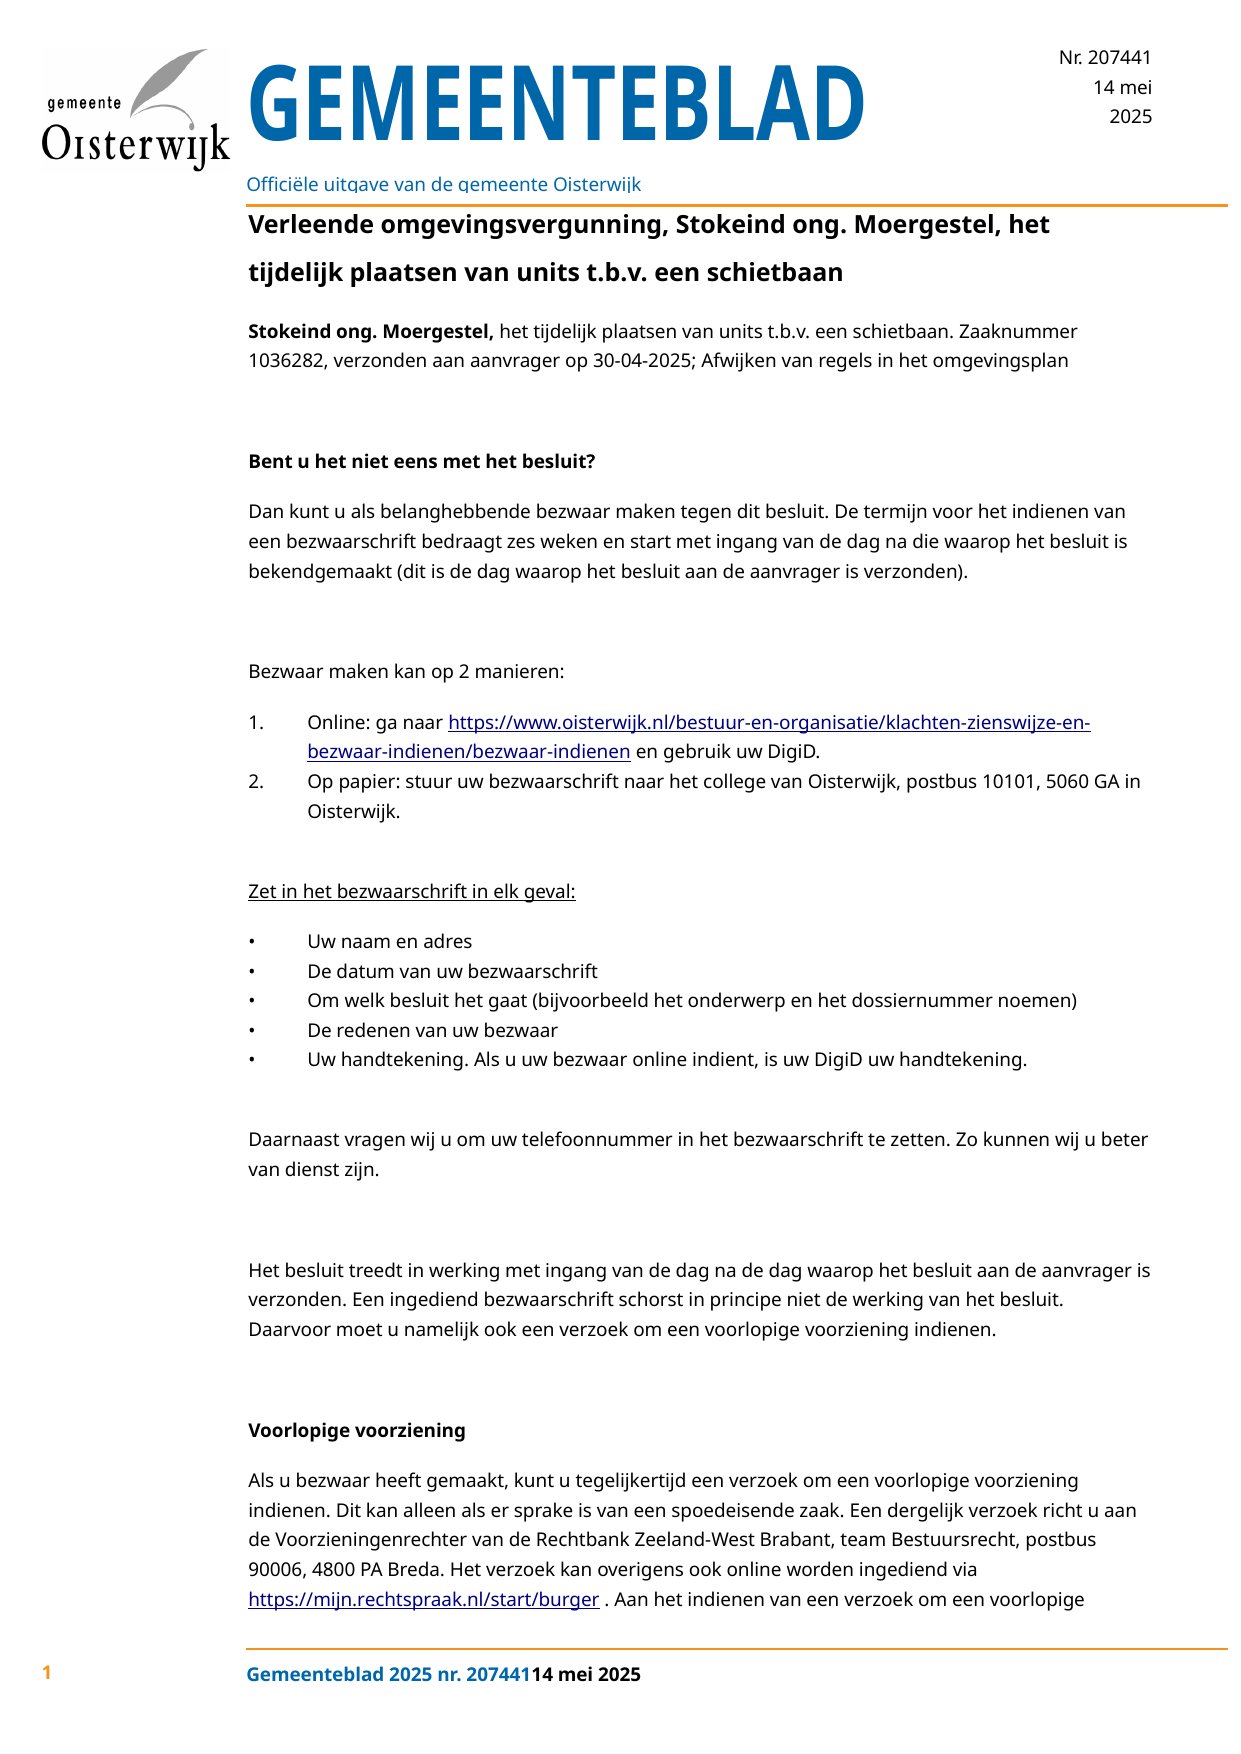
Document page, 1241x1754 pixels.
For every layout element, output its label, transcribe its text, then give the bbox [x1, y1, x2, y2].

picture [41, 47, 231, 172]
text Verleende omgevingsvergunning, Stokeind ong. Moergestel, het tijdelijk plaatsen van units t.b.v. een schietbaan [248, 207, 1152, 288]
list Uw handtekening. Als u uw bezwaar online indient, is uw DigiD uw handtekening. [248, 1047, 1152, 1072]
list Op papier: stuur uw bezwaarschrift naar het college van Oisterwijk, postbus 10101, 5060 GA in Oisterwijk. [248, 768, 1152, 824]
text Bezwaar maken kan op 2 manieren: [248, 659, 1152, 684]
text Stokeind ong. Moergestel, het tijdelijk plaatsen van units t.b.v. een schietbaan. Zaaknummer 1036282, verzonden aan aanvrager op 30-04-2025; Afwijken van regels in het omgevingsplan [248, 318, 1152, 373]
text Dan kunt u als belanghebbende bezwaar maken tegen dit besluit. De termijn voor het indienen van een bezwaarschrift bedraagt zes weken en start met ingang van de dag na die waarop het besluit is bekendgemaakt (dit is de dag waarop het besluit aan de aanvrager is verzonden). [248, 499, 1152, 584]
text Zet in het bezwaarschrift in elk geval: [248, 878, 1152, 904]
list Uw naam en adres [248, 928, 1152, 954]
text Het besluit treedt in werking met ingang van de dag na de dag waarop het besluit aan de aanvrager is verzonden. Een ingediend bezwaarschrift schorst in principe niet de werking van het besluit. Daarvoor moet u namelijk ook een verzoek om een voorlopige voorziening indienen. [248, 1257, 1152, 1342]
text Bent u het niet eens met het besluit? [248, 448, 1152, 474]
text Als u bezwaar heeft gemaakt, kunt u tegelijkertijd een verzoek om een voorlopige voorziening indienen. Dit kan alleen als er sprake is van een spoedeisende zaak. Een dergelijk verzoek richt u aan de Voorzieningenrechter van de Rechtbank Zeeland-West Brabant, team Bestuursrecht, postbus 90006, 4800 PA Breda. Het verzoek kan overigens ook online worden ingediend via https://mijn.rechtspraak.nl/start/burger . Aan het indienen van een verzoek om een voorlopige [248, 1467, 1152, 1612]
list Om welk besluit het gaat (bijvoorbeeld het onderwerp en het dossiernummer noemen) [248, 987, 1152, 1013]
list Online: ga naar https://www.oisterwijk.nl/bestuur-en-organisatie/klachten-zienswijze-en-bezwaar-indienen/bezwaar-indienen en gebruik uw DigiD. [248, 709, 1152, 764]
text Voorlopige voorziening [248, 1417, 1152, 1443]
text Daarnaast vragen wij u om uw telefoonnummer in het bezwaarschrift te zetten. Zo kunnen wij u beter van dienst zijn. [248, 1127, 1152, 1182]
list De redenen van uw bezwaar [248, 1017, 1152, 1043]
list De datum van uw bezwaarschrift [248, 958, 1152, 984]
